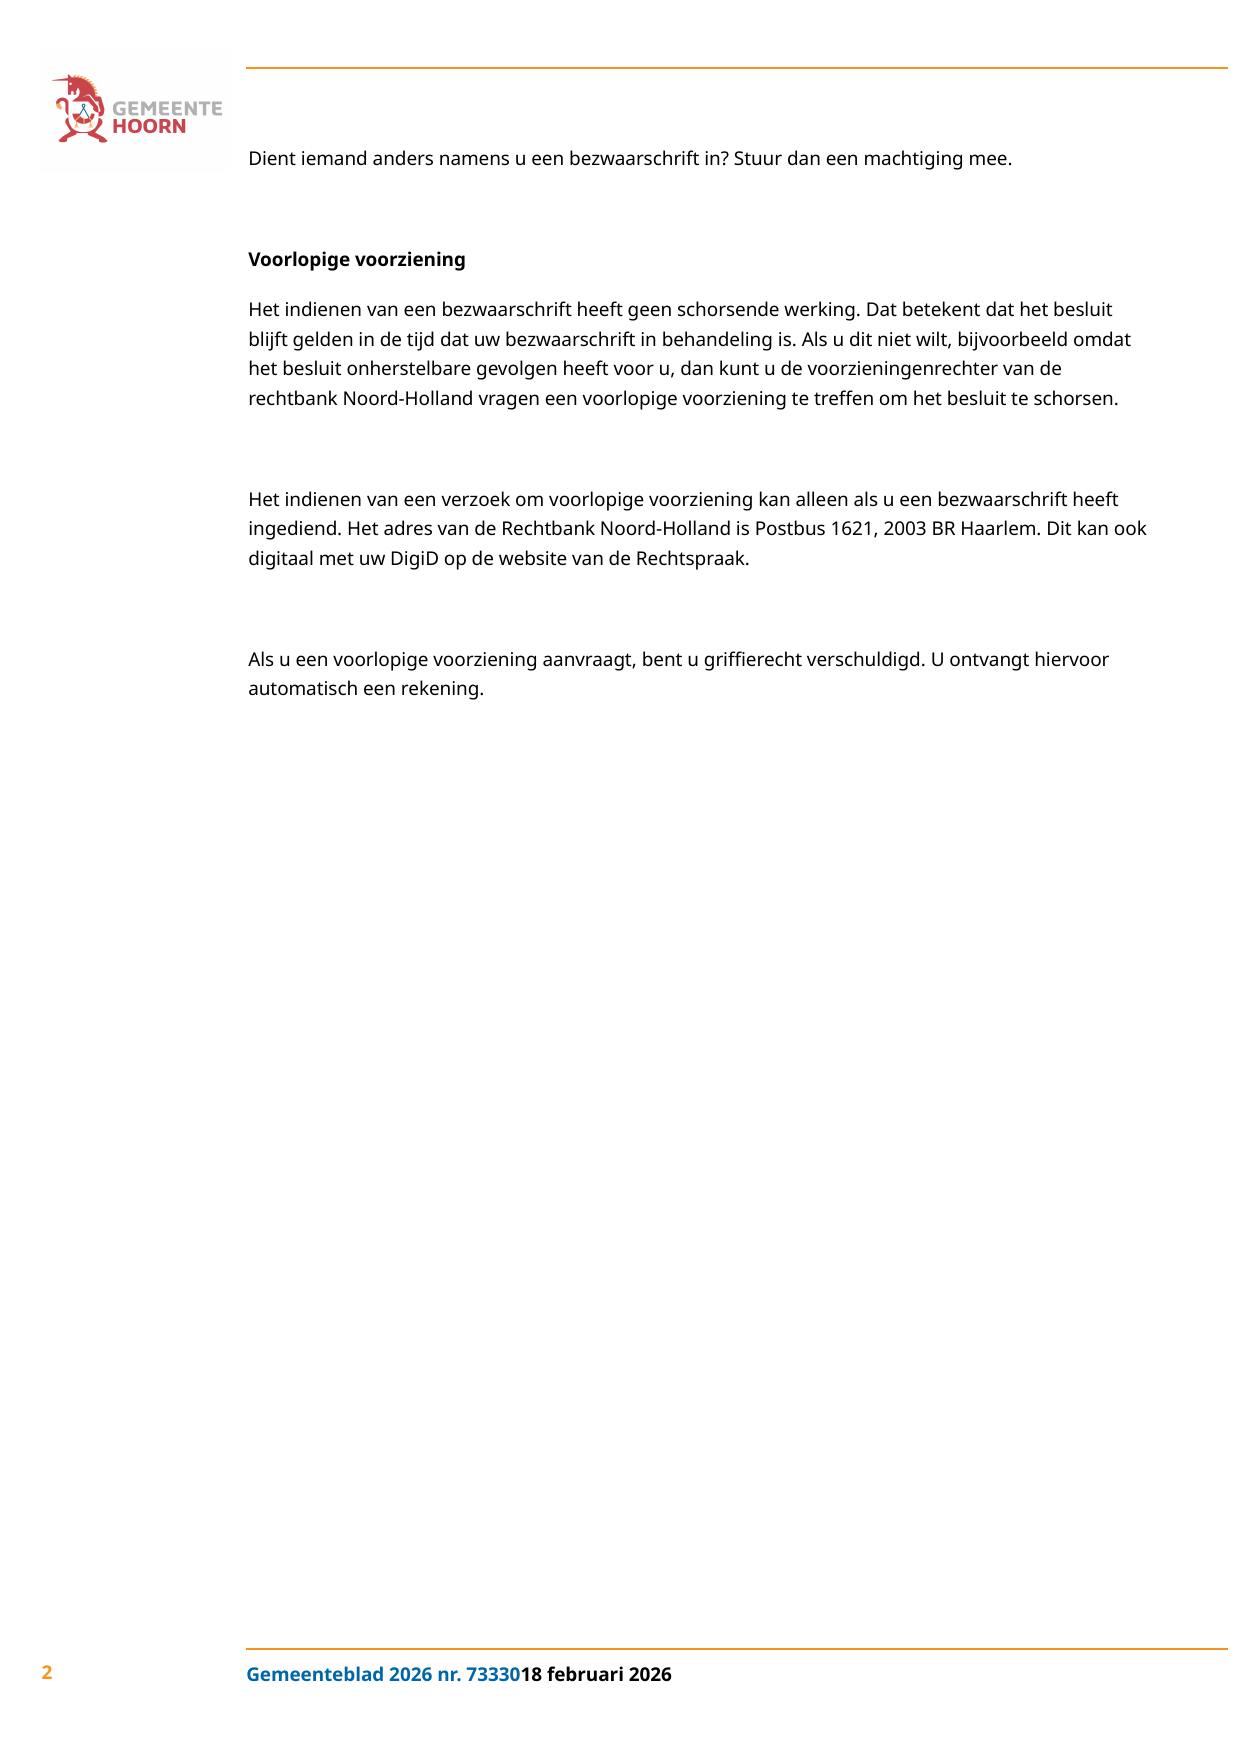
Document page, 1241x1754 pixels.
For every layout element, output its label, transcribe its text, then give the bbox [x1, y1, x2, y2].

text Als u een voorlopige voorziening aanvraagt, bent u griffierecht verschuldigd. U ontvangt hiervoor automatisch een rekening. [248, 646, 1152, 701]
text Het indienen van een verzoek om voorlopige voorziening kan alleen als u een bezwaarschrift heeft ingediend. Het adres van de Rechtbank Noord-Holland is Postbus 1621, 2003 BR Haarlem. Dit kan ook digitaal met uw DigiD op de website van de Rechtspraak. [248, 486, 1152, 571]
text Dient iemand anders namens u een bezwaarschrift in? Stuur dan een machtiging mee. [248, 145, 1152, 171]
text Het indienen van een bezwaarschrift heeft geen schorsende werking. Dat betekent dat het besluit blijft gelden in de tijd dat uw bezwaarschrift in behandeling is. Als u dit niet wilt, bijvoorbeeld omdat het besluit onherstelbare gevolgen heeft voor u, dan kunt u de voorzieningenrechter van de rechtbank Noord-Holland vragen een voorlopige voorziening te treffen om het besluit te schorsen. [248, 296, 1152, 411]
picture [41, 47, 231, 172]
text Voorlopige voorziening [248, 246, 1152, 272]
